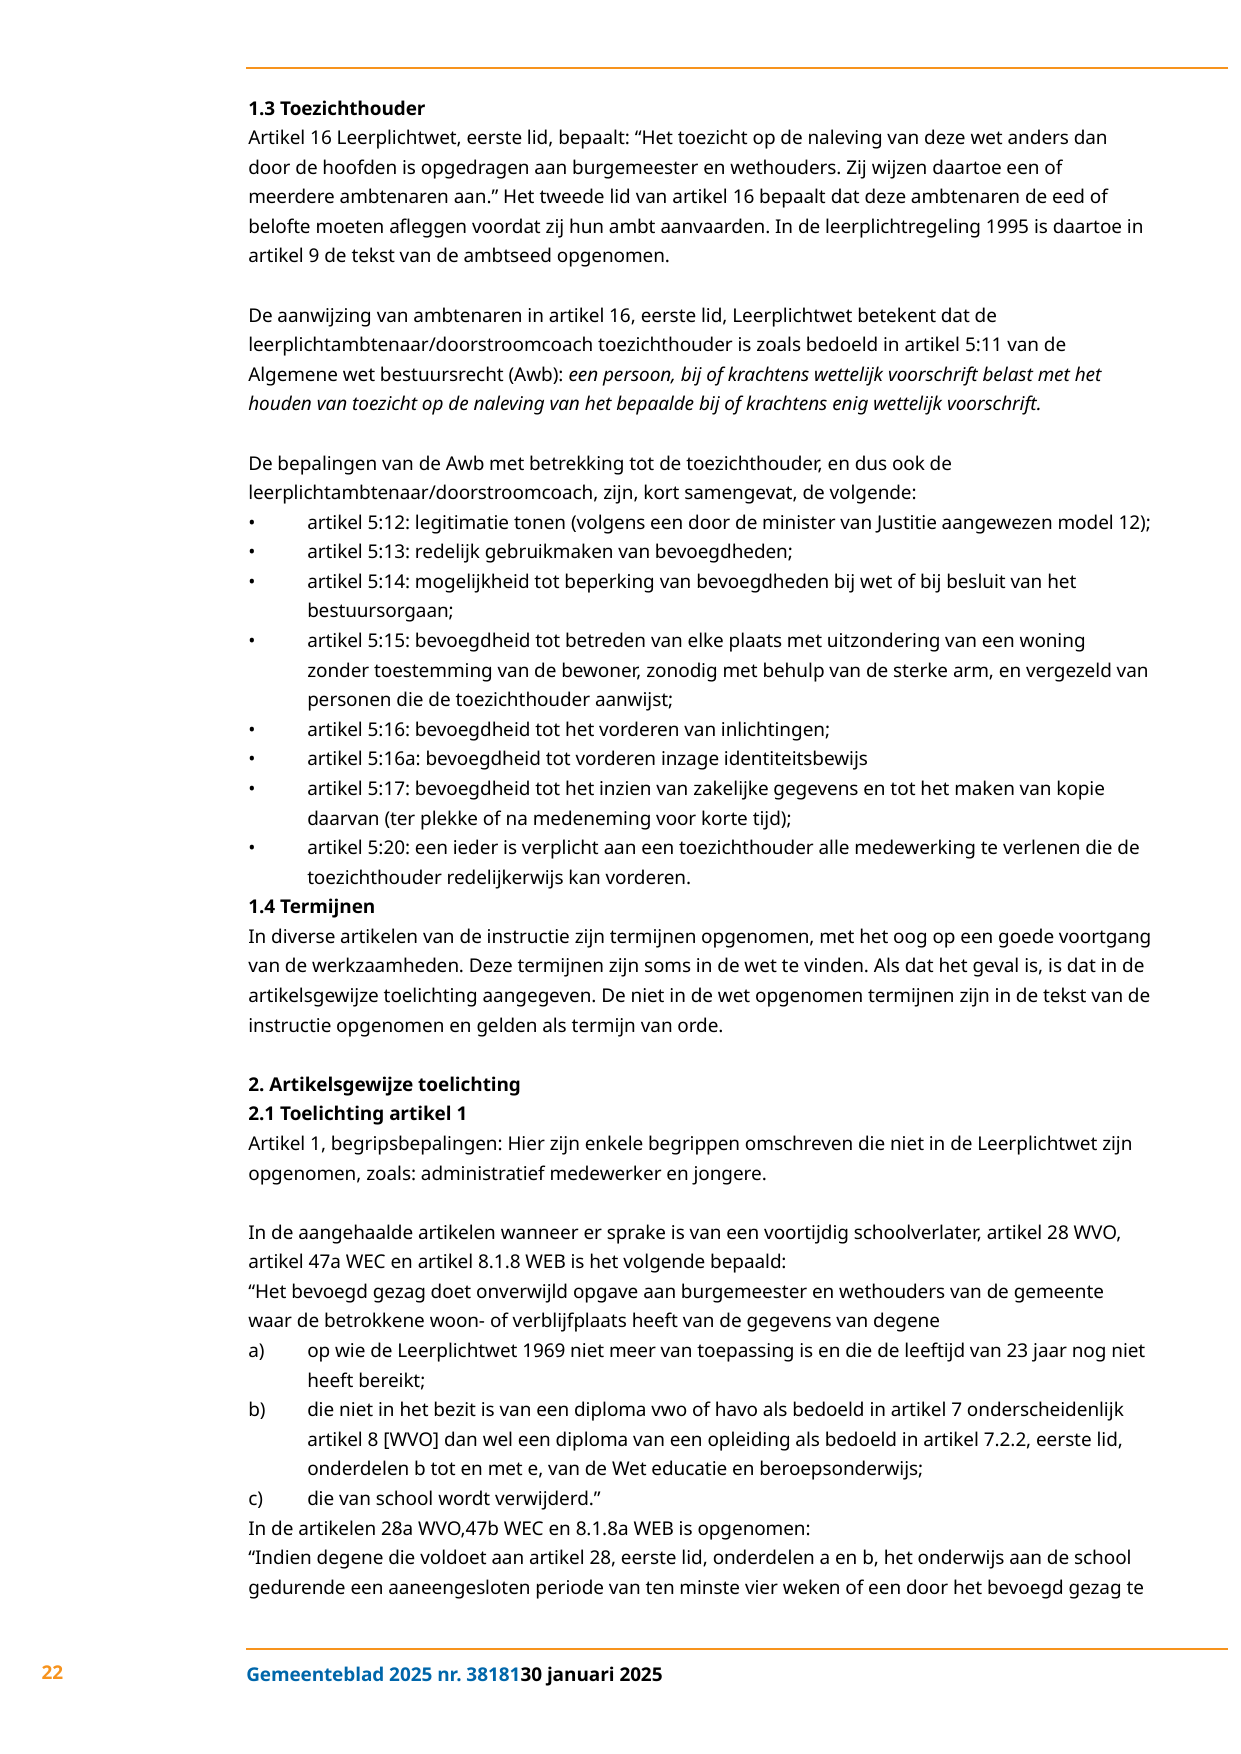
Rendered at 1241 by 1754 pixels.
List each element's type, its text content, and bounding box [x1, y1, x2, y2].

text 2. Artikelsgewijze toelichting [248, 1071, 1152, 1097]
text In de aangehaalde artikelen wanneer er sprake is van een voortijdig schoolverlater, artikel 28 WVO, artikel 47a WEC en artikel 8.1.8 WEB is het volgende bepaald: [248, 1219, 1152, 1274]
text 2.1 Toelichting artikel 1 [248, 1101, 1152, 1126]
text De bepalingen van de Awb met betrekking tot de toezichthouder, en dus ook de leerplichtambtenaar/doorstroomcoach, zijn, kort samengevat, de volgende: [248, 450, 1152, 505]
list artikel 5:20: een ieder is verplicht aan een toezichthouder alle medewerking te verlenen die de toezichthouder redelijkerwijs kan vorderen. [248, 834, 1152, 890]
list die van school wordt verwijderd.” [248, 1485, 1152, 1511]
list artikel 5:13: redelijk gebruikmaken van bevoegdheden; [248, 538, 1152, 564]
list artikel 5:15: bevoegdheid tot betreden van elke plaats met uitzondering van een woning zonder toestemming van de bewoner, zonodig met behulp van de sterke arm, en vergezeld van personen die de toezichthouder aanwijst; [248, 627, 1152, 712]
list artikel 5:14: mogelijkheid tot beperking van bevoegdheden bij wet of bij besluit van het bestuursorgaan; [248, 568, 1152, 623]
list artikel 5:17: bevoegdheid tot het inzien van zakelijke gegevens en tot het maken van kopie daarvan (ter plekke of na medeneming voor korte tijd); [248, 775, 1152, 831]
list op wie de Leerplichtwet 1969 niet meer van toepassing is en die de leeftijd van 23 jaar nog niet heeft bereikt; [248, 1337, 1152, 1393]
text 1.4 Termijnen [248, 893, 1152, 919]
list artikel 5:12: legitimatie tonen (volgens een door de minister van Justitie aangewezen model 12); [248, 509, 1152, 535]
text Artikel 16 Leerplichtwet, eerste lid, bepaalt: “Het toezicht op de naleving van deze wet anders dan door de hoofden is opgedragen aan burgemeester en wethouders. Zij wijzen daartoe een of meerdere ambtenaren aan.” Het tweede lid van artikel 16 bepaalt dat deze ambtenaren de eed of belofte moeten afleggen voordat zij hun ambt aanvaarden. In de leerplichtregeling 1995 is daartoe in artikel 9 de tekst van de ambtseed opgenomen. [248, 124, 1152, 268]
text De aanwijzing van ambtenaren in artikel 16, eerste lid, Leerplichtwet betekent dat de leerplichtambtenaar/doorstroomcoach toezichthouder is zoals bedoeld in artikel 5:11 van de Algemene wet bestuursrecht (Awb): een persoon, bij of krachtens wettelijk voorschrift belast met het houden van toezicht op de naleving van het bepaalde bij of krachtens enig wettelijk voorschrift. [248, 302, 1152, 416]
text 1.3 Toezichthouder [248, 95, 1152, 121]
list die niet in het bezit is van een diploma vwo of havo als bedoeld in artikel 7 onderscheidenlijk artikel 8 [WVO] dan wel een diploma van een opleiding als bedoeld in artikel 7.2.2, eerste lid, onderdelen b tot en met e, van de Wet educatie en beroepsonderwijs; [248, 1396, 1152, 1481]
list artikel 5:16a: bevoegdheid tot vorderen inzage identiteitsbewijs [248, 746, 1152, 771]
text “Het bevoegd gezag doet onverwijld opgave aan burgemeester en wethouders van de gemeente waar de betrokkene woon- of verblijfplaats heeft van de gegevens van degene [248, 1278, 1152, 1333]
list artikel 5:16: bevoegdheid tot het vorderen van inlichtingen; [248, 716, 1152, 742]
picture [41, 47, 231, 172]
text “Indien degene die voldoet aan artikel 28, eerste lid, onderdelen a en b, het onderwijs aan de school gedurende een aaneengesloten periode van ten minste vier weken of een door het bevoegd gezag te [248, 1544, 1152, 1600]
text In diverse artikelen van de instructie zijn termijnen opgenomen, met het oog op een goede voortgang van de werkzaamheden. Deze termijnen zijn soms in de wet te vinden. Als dat het geval is, is dat in de artikelsgewijze toelichting aangegeven. De niet in de wet opgenomen termijnen zijn in de tekst van de instructie opgenomen en gelden als termijn van orde. [248, 923, 1152, 1038]
text Artikel 1, begripsbepalingen: Hier zijn enkele begrippen omschreven die niet in de Leerplichtwet zijn opgenomen, zoals: administratief medewerker en jongere. [248, 1130, 1152, 1186]
text In de artikelen 28a WVO,47b WEC en 8.1.8a WEB is opgenomen: [248, 1515, 1152, 1541]
